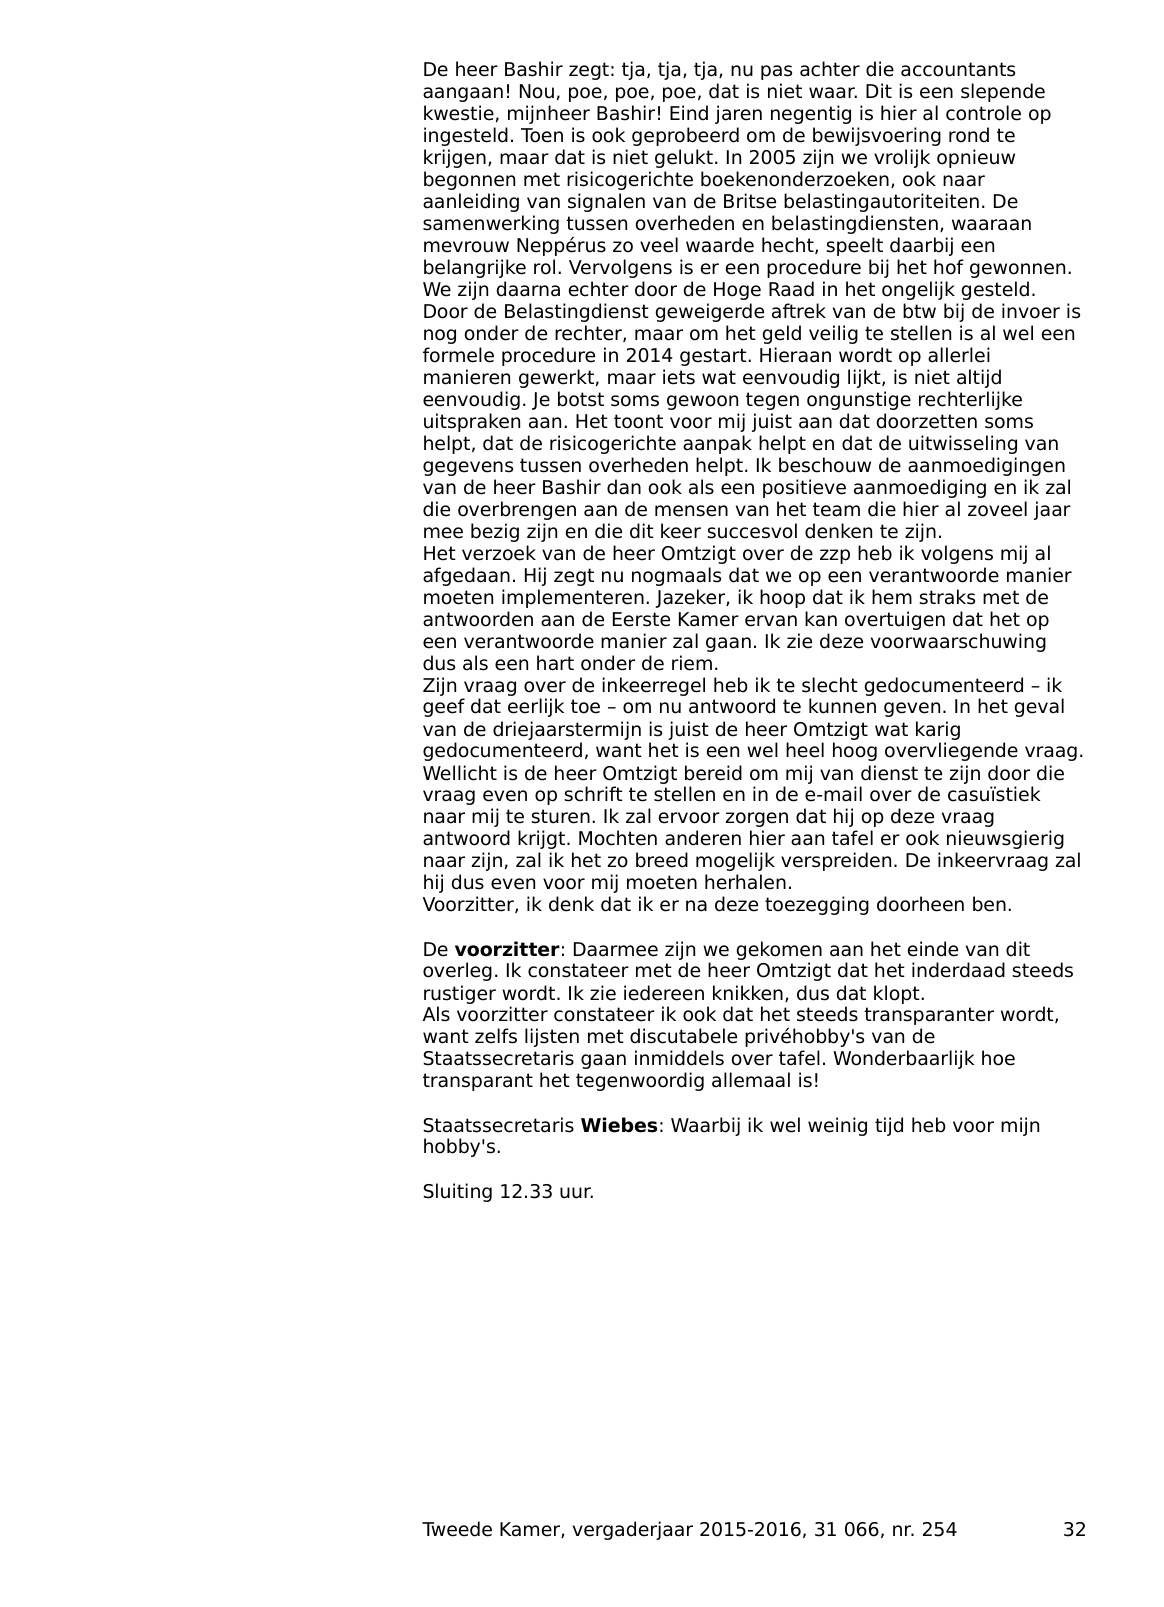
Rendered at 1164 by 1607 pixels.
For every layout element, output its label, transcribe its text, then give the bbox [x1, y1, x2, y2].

text Het verzoek van de heer Omtzigt over de zzp heb ik volgens mij al afgedaan. Hij zegt nu nogmaals dat we op een verantwoorde manier moeten implementeren. Jazeker, ik hoop dat ik hem straks met de antwoorden aan de Eerste Kamer ervan kan overtuigen dat het op een verantwoorde manier zal gaan. Ik zie deze voorwaarschuwing dus als een hart onder de riem. [422, 543, 1087, 674]
text Staatssecretaris Wiebes: Waarbij ik wel weinig tijd heb voor mijn hobby's. [422, 1114, 1087, 1158]
text De voorzitter: Daarmee zijn we gekomen aan het einde van dit overleg. Ik constateer met de heer Omtzigt dat het inderdaad steeds rustiger wordt. Ik zie iedereen knikken, dus dat klopt. [422, 938, 1087, 1004]
text De heer Bashir zegt: tja, tja, tja, nu pas achter die accountants aangaan! Nou, poe, poe, poe, dat is niet waar. Dit is een slepende kwestie, mijnheer Bashir! Eind jaren negentig is hier al controle op ingesteld. Toen is ook geprobeerd om de bewijsvoering rond te krijgen, maar dat is niet gelukt. In 2005 zijn we vrolijk opnieuw begonnen met risicogerichte boekenonderzoeken, ook naar aanleiding van signalen van de Britse belastingautoriteiten. De samenwerking tussen overheden en belastingdiensten, waaraan mevrouw Neppérus zo veel waarde hecht, speelt daarbij een belangrijke rol. Vervolgens is er een procedure bij het hof gewonnen. We zijn daarna echter door de Hoge Raad in het ongelijk gesteld. Door de Belastingdienst geweigerde aftrek van de btw bij de invoer is nog onder de rechter, maar om het geld veilig te stellen is al wel een formele procedure in 2014 gestart. Hieraan wordt op allerlei manieren gewerkt, maar iets wat eenvoudig lijkt, is niet altijd eenvoudig. Je botst soms gewoon tegen ongunstige rechterlijke uitspraken aan. Het toont voor mij juist aan dat doorzetten soms helpt, dat de risicogerichte aanpak helpt en dat de uitwisseling van gegevens tussen overheden helpt. Ik beschouw de aanmoedigingen van de heer Bashir dan ook als een positieve aanmoediging en ik zal die overbrengen aan de mensen van het team die hier al zoveel jaar mee bezig zijn en die dit keer succesvol denken te zijn. [422, 59, 1087, 543]
text Als voorzitter constateer ik ook dat het steeds transparanter wordt, want zelfs lijsten met discutabele privéhobby's van de Staatssecretaris gaan inmiddels over tafel. Wonderbaarlijk hoe transparant het tegenwoordig allemaal is! [422, 1004, 1087, 1092]
text Voorzitter, ik denk dat ik er na deze toezegging doorheen ben. [422, 894, 1087, 916]
text Sluiting 12.33 uur. [422, 1181, 1087, 1203]
text Zijn vraag over de inkeerregel heb ik te slecht gedocumenteerd – ik geef dat eerlijk toe – om nu antwoord te kunnen geven. In het geval van de driejaarstermijn is juist de heer Omtzigt wat karig gedocumenteerd, want het is een wel heel hoog overvliegende vraag. Wellicht is de heer Omtzigt bereid om mij van dienst te zijn door die vraag even op schrift te stellen en in de e-mail over de casuïstiek naar mij te sturen. Ik zal ervoor zorgen dat hij op deze vraag antwoord krijgt. Mochten anderen hier aan tafel er ook nieuwsgierig naar zijn, zal ik het zo breed mogelijk verspreiden. De inkeervraag zal hij dus even voor mij moeten herhalen. [422, 674, 1087, 894]
